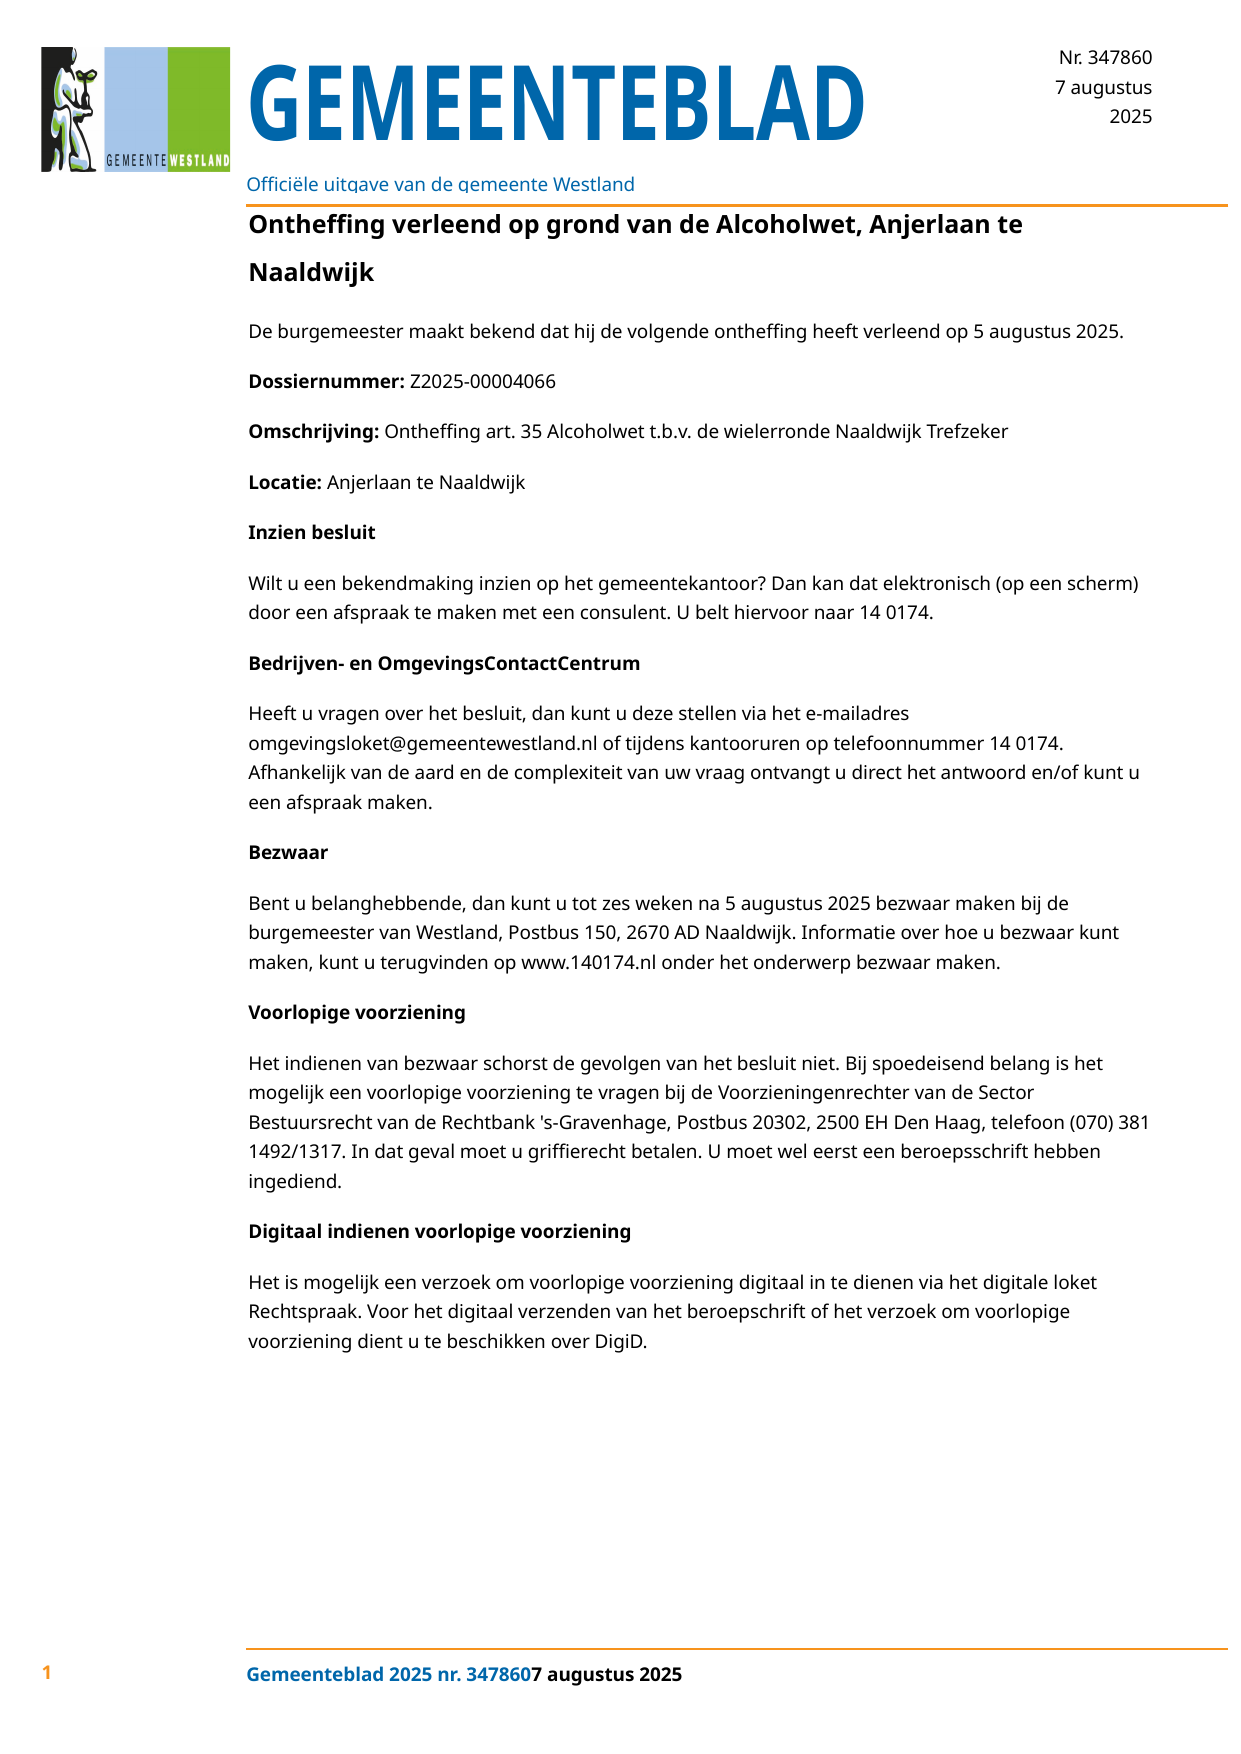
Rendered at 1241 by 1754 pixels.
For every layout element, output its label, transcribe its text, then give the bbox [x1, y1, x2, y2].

text Voorlopige voorziening [248, 999, 1152, 1025]
text Het is mogelijk een verzoek om voorlopige voorziening digitaal in te dienen via het digitale loket Rechtspraak. Voor het digitaal verzenden van het beroepschrift of het verzoek om voorlopige voorziening dient u te beschikken over DigiD. [248, 1269, 1152, 1354]
text Inzien besluit [248, 519, 1152, 545]
text Heeft u vragen over het besluit, dan kunt u deze stellen via het e-mailadres omgevingsloket@gemeentewestland.nl of tijdens kantooruren op telefoonnummer 14 0174. Afhankelijk van de aard en de complexiteit van uw vraag ontvangt u direct het antwoord en/of kunt u een afspraak maken. [248, 700, 1152, 815]
text Omschrijving: Ontheffing art. 35 Alcoholwet t.b.v. de wielerronde Naaldwijk Trefzeker [248, 419, 1152, 444]
text Digitaal indienen voorlopige voorziening [248, 1219, 1152, 1244]
text Bezwaar [248, 839, 1152, 865]
text Dossiernummer: Z2025-00004066 [248, 368, 1152, 394]
picture [41, 47, 231, 172]
text Bent u belanghebbende, dan kunt u tot zes weken na 5 augustus 2025 bezwaar maken bij de burgemeester van Westland, Postbus 150, 2670 AD Naaldwijk. Informatie over hoe u bezwaar kunt maken, kunt u terugvinden op www.140174.nl onder het onderwerp bezwaar maken. [248, 890, 1152, 975]
text Locatie: Anjerlaan te Naaldwijk [248, 469, 1152, 495]
text Het indienen van bezwaar schorst de gevolgen van het besluit niet. Bij spoedeisend belang is het mogelijk een voorlopige voorziening te vragen bij de Voorzieningenrechter van de Sector Bestuursrecht van de Rechtbank 's-Gravenhage, Postbus 20302, 2500 EH Den Haag, telefoon (070) 381 1492/1317. In dat geval moet u griffierecht betalen. U moet wel eerst een beroepsschrift hebben ingediend. [248, 1050, 1152, 1194]
text Wilt u een bekendmaking inzien op het gemeentekantoor? Dan kan dat elektronisch (op een scherm) door een afspraak te maken met een consulent. U belt hiervoor naar 14 0174. [248, 570, 1152, 625]
text Bedrijven- en OmgevingsContactCentrum [248, 650, 1152, 676]
text Ontheffing verleend op grond van de Alcoholwet, Anjerlaan te Naaldwijk [248, 207, 1152, 288]
text De burgemeester maakt bekend dat hij de volgende ontheffing heeft verleend op 5 augustus 2025. [248, 318, 1152, 344]
